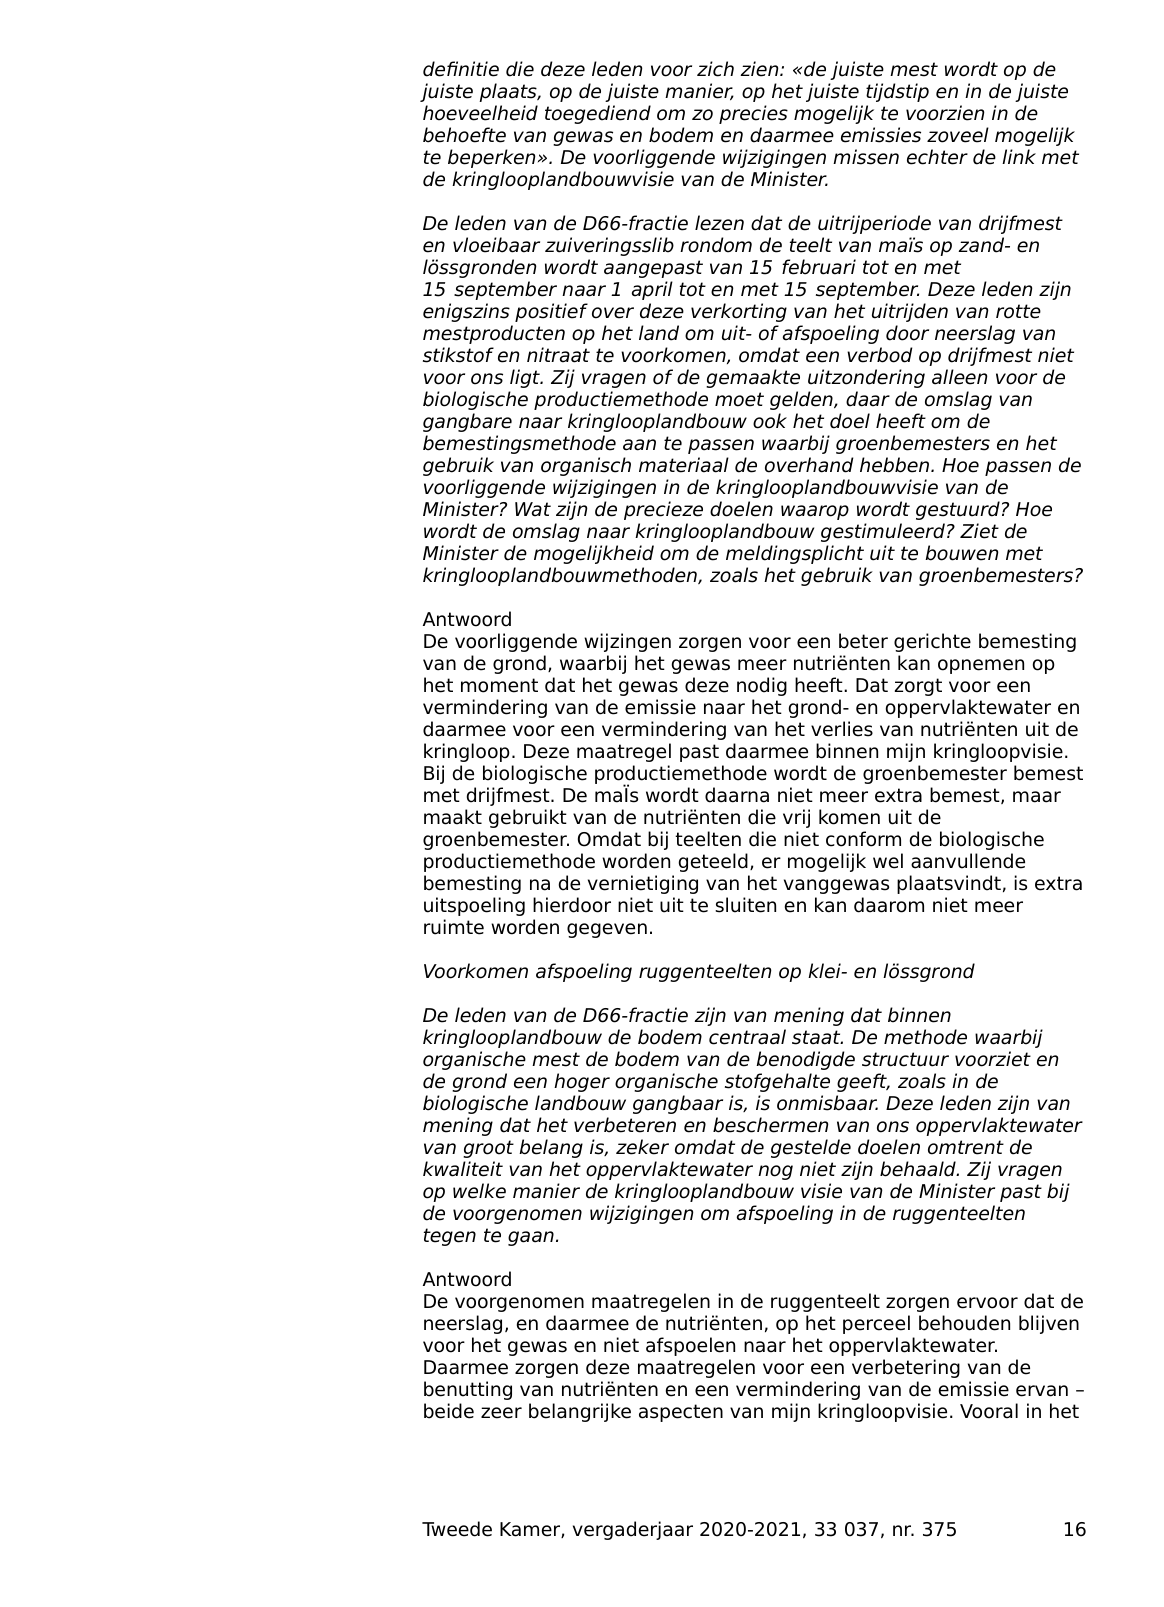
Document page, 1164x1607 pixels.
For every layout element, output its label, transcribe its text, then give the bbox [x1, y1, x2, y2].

text De leden van de D66-fractie lezen dat de uitrijperiode van drijfmest en vloeibaar zuiveringsslib rondom de teelt van maïs op zand- en lössgronden wordt aangepast van 15 februari tot en met 15 september naar 1 april tot en met 15 september. Deze leden zijn enigszins positief over deze verkorting van het uitrijden van rotte mestproducten op het land om uit- of afspoeling door neerslag van stikstof en nitraat te voorkomen, omdat een verbod op drijfmest niet voor ons ligt. Zij vragen of de gemaakte uitzondering alleen voor de biologische productiemethode moet gelden, daar de omslag van gangbare naar kringlooplandbouw ook het doel heeft om de bemestingsmethode aan te passen waarbij groenbemesters en het gebruik van organisch materiaal de overhand hebben. Hoe passen de voorliggende wijzigingen in de kringlooplandbouwvisie van de Minister? Wat zijn de precieze doelen waarop wordt gestuurd? Hoe wordt de omslag naar kringlooplandbouw gestimuleerd? Ziet de Minister de mogelijkheid om de meldingsplicht uit te bouwen met kringlooplandbouwmethoden, zoals het gebruik van groenbemesters? [422, 213, 1087, 587]
text Bij de biologische productiemethode wordt de groenbemester bemest met drijfmest. De maÏs wordt daarna niet meer extra bemest, maar maakt gebruikt van de nutriënten die vrij komen uit de groenbemester. Omdat bij teelten die niet conform de biologische productiemethode worden geteeld, er mogelijk wel aanvullende bemesting na de vernietiging van het vanggewas plaatsvindt, is extra uitspoeling hierdoor niet uit te sluiten en kan daarom niet meer ruimte worden gegeven. [422, 763, 1087, 939]
text De leden van de D66-fractie zijn van mening dat binnen kringlooplandbouw de bodem centraal staat. De methode waarbij organische mest de bodem van de benodigde structuur voorziet en de grond een hoger organische stofgehalte geeft, zoals in de biologische landbouw gangbaar is, is onmisbaar. Deze leden zijn van mening dat het verbeteren en beschermen van ons oppervlaktewater van groot belang is, zeker omdat de gestelde doelen omtrent de kwaliteit van het oppervlaktewater nog niet zijn behaald. Zij vragen op welke manier de kringlooplandbouw visie van de Minister past bij de voorgenomen wijzigingen om afspoeling in de ruggenteelten tegen te gaan. [422, 1005, 1087, 1247]
text Antwoord [422, 609, 1087, 631]
text De voorgenomen maatregelen in de ruggenteelt zorgen ervoor dat de neerslag, en daarmee de nutriënten, op het perceel behouden blijven voor het gewas en niet afspoelen naar het oppervlaktewater. Daarmee zorgen deze maatregelen voor een verbetering van de benutting van nutriënten en een vermindering van de emissie ervan – beide zeer belangrijke aspecten van mijn kringloopvisie. Vooral in het [422, 1291, 1087, 1423]
text Antwoord [422, 1269, 1087, 1291]
text De voorliggende wijzingen zorgen voor een beter gerichte bemesting van de grond, waarbij het gewas meer nutriënten kan opnemen op het moment dat het gewas deze nodig heeft. Dat zorgt voor een vermindering van de emissie naar het grond- en oppervlaktewater en daarmee voor een vermindering van het verlies van nutriënten uit de kringloop. Deze maatregel past daarmee binnen mijn kringloopvisie. [422, 631, 1087, 763]
subtitle Voorkomen afspoeling ruggenteelten op klei- en lössgrond [422, 961, 1087, 983]
text definitie die deze leden voor zich zien: «de juiste mest wordt op de juiste plaats, op de juiste manier, op het juiste tijdstip en in de juiste hoeveelheid toegediend om zo precies mogelijk te voorzien in de behoefte van gewas en bodem en daarmee emissies zoveel mogelijk te beperken». De voorliggende wijzigingen missen echter de link met de kringlooplandbouwvisie van de Minister. [422, 59, 1087, 191]
